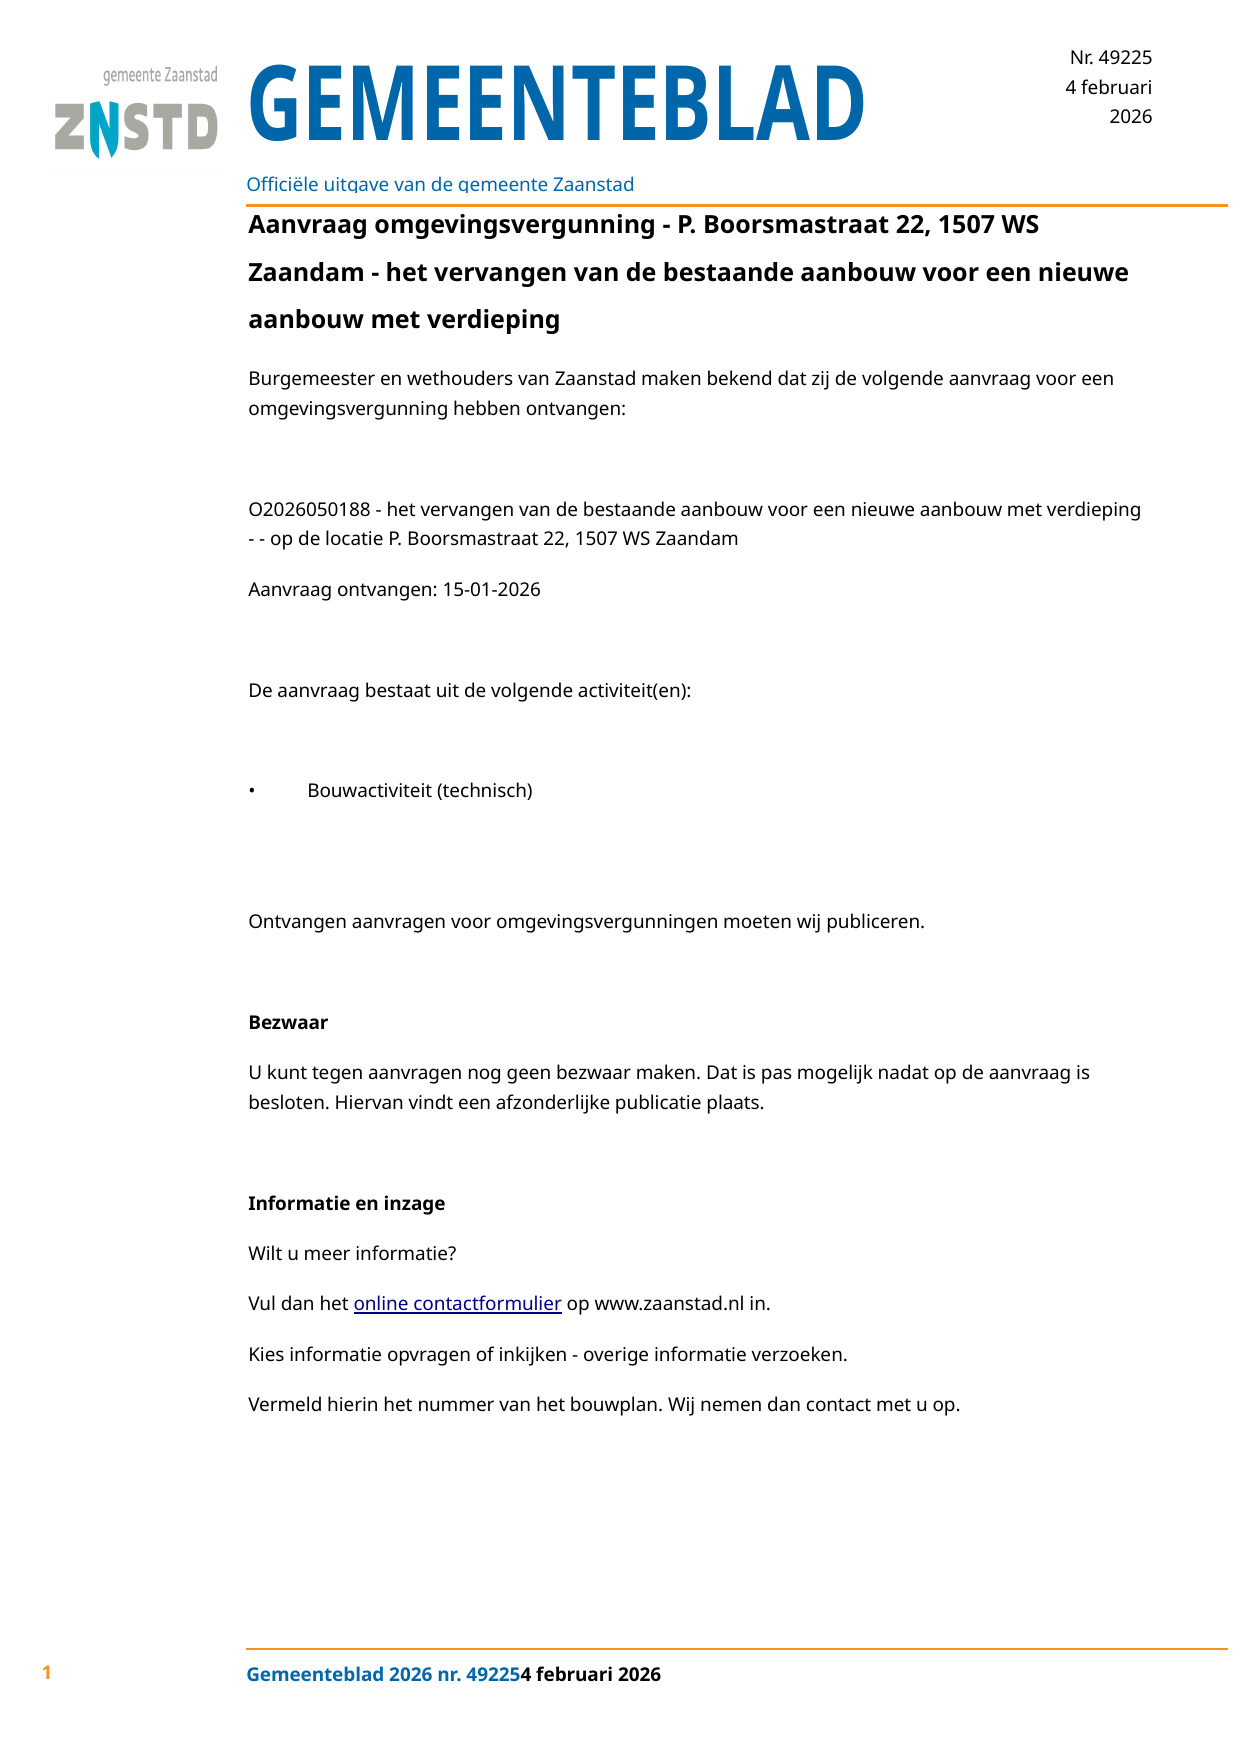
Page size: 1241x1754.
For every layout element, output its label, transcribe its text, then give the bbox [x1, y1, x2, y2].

text Ontvangen aanvragen voor omgevingsvergunningen moeten wij publiceren. [248, 908, 1152, 934]
text Wilt u meer informatie? [248, 1240, 1152, 1266]
text Burgemeester en wethouders van Zaanstad maken bekend dat zij de volgende aanvraag voor een omgevingsvergunning hebben ontvangen: [248, 366, 1152, 421]
text Informatie en inzage [248, 1190, 1152, 1215]
text De aanvraag bestaat uit de volgende activiteit(en): [248, 677, 1152, 702]
text Aanvraag ontvangen: 15-01-2026 [248, 576, 1152, 602]
text Kies informatie opvragen of inkijken - overige informatie verzoeken. [248, 1341, 1152, 1367]
text Aanvraag omgevingsvergunning - P. Boorsmastraat 22, 1507 WS Zaandam - het vervangen van de bestaande aanbouw voor een nieuwe aanbouw met verdieping [248, 207, 1152, 336]
text U kunt tegen aanvragen nog geen bezwaar maken. Dat is pas mogelijk nadat op de aanvraag is besloten. Hiervan vindt een afzonderlijke publicatie plaats. [248, 1059, 1152, 1114]
list Bouwactiviteit (technisch) [248, 778, 1152, 803]
text Vermeld hierin het nummer van het bouwplan. Wij nemen dan contact met u op. [248, 1391, 1152, 1417]
text O2026050188 - het vervangen van de bestaande aanbouw voor een nieuwe aanbouw met verdieping - - op de locatie P. Boorsmastraat 22, 1507 WS Zaandam [248, 496, 1152, 551]
text Vul dan het online contactformulier op www.zaanstad.nl in. [248, 1291, 1152, 1316]
picture [41, 47, 231, 172]
text Bezwaar [248, 1009, 1152, 1034]
